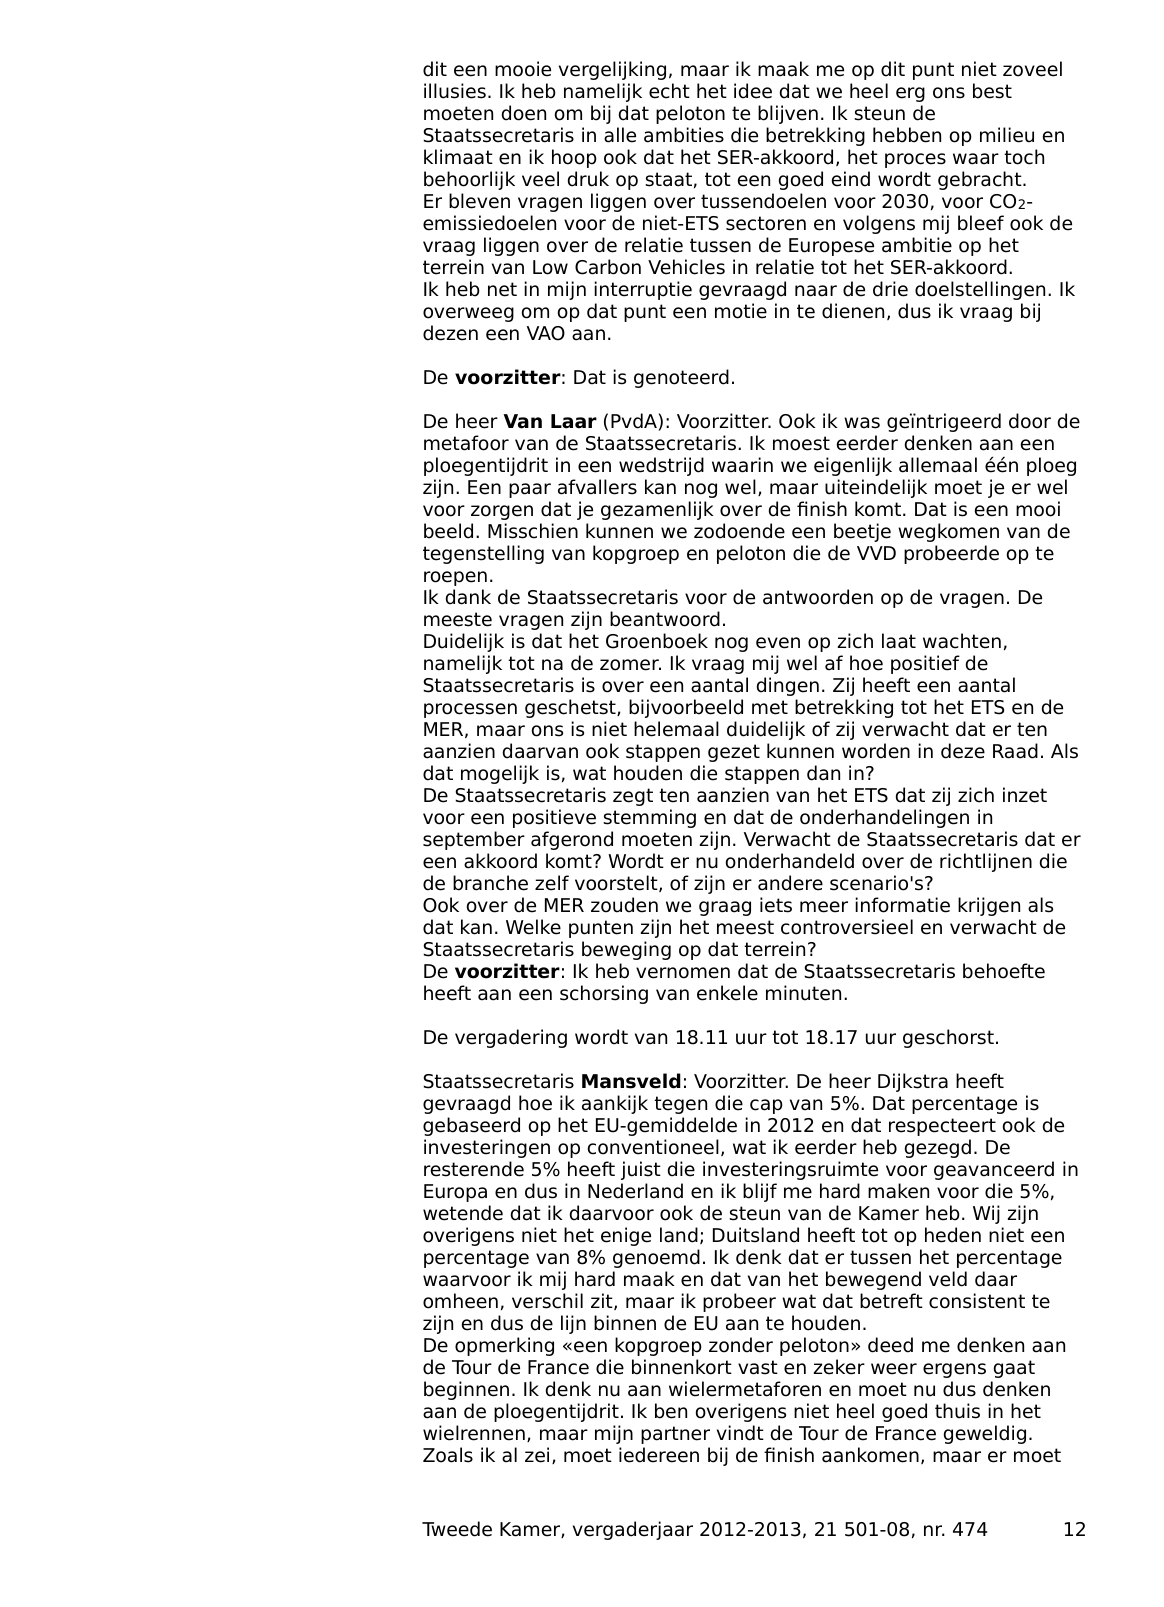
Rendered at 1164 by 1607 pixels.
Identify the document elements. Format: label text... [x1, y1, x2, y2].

text Staatssecretaris Mansveld: Voorzitter. De heer Dijkstra heeft gevraagd hoe ik aankijk tegen die cap van 5%. Dat percentage is gebaseerd op het EU-gemiddelde in 2012 en dat respecteert ook de investeringen op conventioneel, wat ik eerder heb gezegd. De resterende 5% heeft juist die investeringsruimte voor geavanceerd in Europa en dus in Nederland en ik blijf me hard maken voor die 5%, wetende dat ik daarvoor ook de steun van de Kamer heb. Wij zijn overigens niet het enige land; Duitsland heeft tot op heden niet een percentage van 8% genoemd. Ik denk dat er tussen het percentage waarvoor ik mij hard maak en dat van het bewegend veld daar omheen, verschil zit, maar ik probeer wat dat betreft consistent te zijn en dus de lijn binnen de EU aan te houden. [422, 1071, 1087, 1335]
text De voorzitter: Ik heb vernomen dat de Staatssecretaris behoefte heeft aan een schorsing van enkele minuten. [422, 961, 1087, 1004]
text De vergadering wordt van 18.11 uur tot 18.17 uur geschorst. [422, 1027, 1087, 1049]
text Ik dank de Staatssecretaris voor de antwoorden op de vragen. De meeste vragen zijn beantwoord. [422, 587, 1087, 631]
text De voorzitter: Dat is genoteerd. [422, 367, 1087, 389]
text De opmerking «een kopgroep zonder peloton» deed me denken aan de Tour de France die binnenkort vast en zeker weer ergens gaat beginnen. Ik denk nu aan wielermetaforen en moet nu dus denken aan de ploegentijdrit. Ik ben overigens niet heel goed thuis in het wielrennen, maar mijn partner vindt de Tour de France geweldig. Zoals ik al zei, moet iedereen bij de finish aankomen, maar er moet [422, 1335, 1087, 1467]
text De heer Van Laar (PvdA): Voorzitter. Ook ik was geïntrigeerd door de metafoor van de Staatssecretaris. Ik moest eerder denken aan een ploegentijdrit in een wedstrijd waarin we eigenlijk allemaal één ploeg zijn. Een paar afvallers kan nog wel, maar uiteindelijk moet je er wel voor zorgen dat je gezamenlijk over de finish komt. Dat is een mooi beeld. Misschien kunnen we zodoende een beetje wegkomen van de tegenstelling van kopgroep en peloton die de VVD probeerde op te roepen. [422, 411, 1087, 587]
text dit een mooie vergelijking, maar ik maak me op dit punt niet zoveel illusies. Ik heb namelijk echt het idee dat we heel erg ons best moeten doen om bij dat peloton te blijven. Ik steun de Staatssecretaris in alle ambities die betrekking hebben op milieu en klimaat en ik hoop ook dat het SER-akkoord, het proces waar toch behoorlijk veel druk op staat, tot een goed eind wordt gebracht. [422, 59, 1087, 191]
text Duidelijk is dat het Groenboek nog even op zich laat wachten, namelijk tot na de zomer. Ik vraag mij wel af hoe positief de Staatssecretaris is over een aantal dingen. Zij heeft een aantal processen geschetst, bijvoorbeeld met betrekking tot het ETS en de MER, maar ons is niet helemaal duidelijk of zij verwacht dat er ten aanzien daarvan ook stappen gezet kunnen worden in deze Raad. Als dat mogelijk is, wat houden die stappen dan in? [422, 631, 1087, 785]
text Er bleven vragen liggen over tussendoelen voor 2030, voor CO2-emissiedoelen voor de niet-ETS sectoren en volgens mij bleef ook de vraag liggen over de relatie tussen de Europese ambitie op het terrein van Low Carbon Vehicles in relatie tot het SER-akkoord. [422, 191, 1087, 279]
text De Staatssecretaris zegt ten aanzien van het ETS dat zij zich inzet voor een positieve stemming en dat de onderhandelingen in september afgerond moeten zijn. Verwacht de Staatssecretaris dat er een akkoord komt? Wordt er nu onderhandeld over de richtlijnen die de branche zelf voorstelt, of zijn er andere scenario's? [422, 785, 1087, 895]
text Ook over de MER zouden we graag iets meer informatie krijgen als dat kan. Welke punten zijn het meest controversieel en verwacht de Staatssecretaris beweging op dat terrein? [422, 895, 1087, 961]
text Ik heb net in mijn interruptie gevraagd naar de drie doelstellingen. Ik overweeg om op dat punt een motie in te dienen, dus ik vraag bij dezen een VAO aan. [422, 279, 1087, 345]
